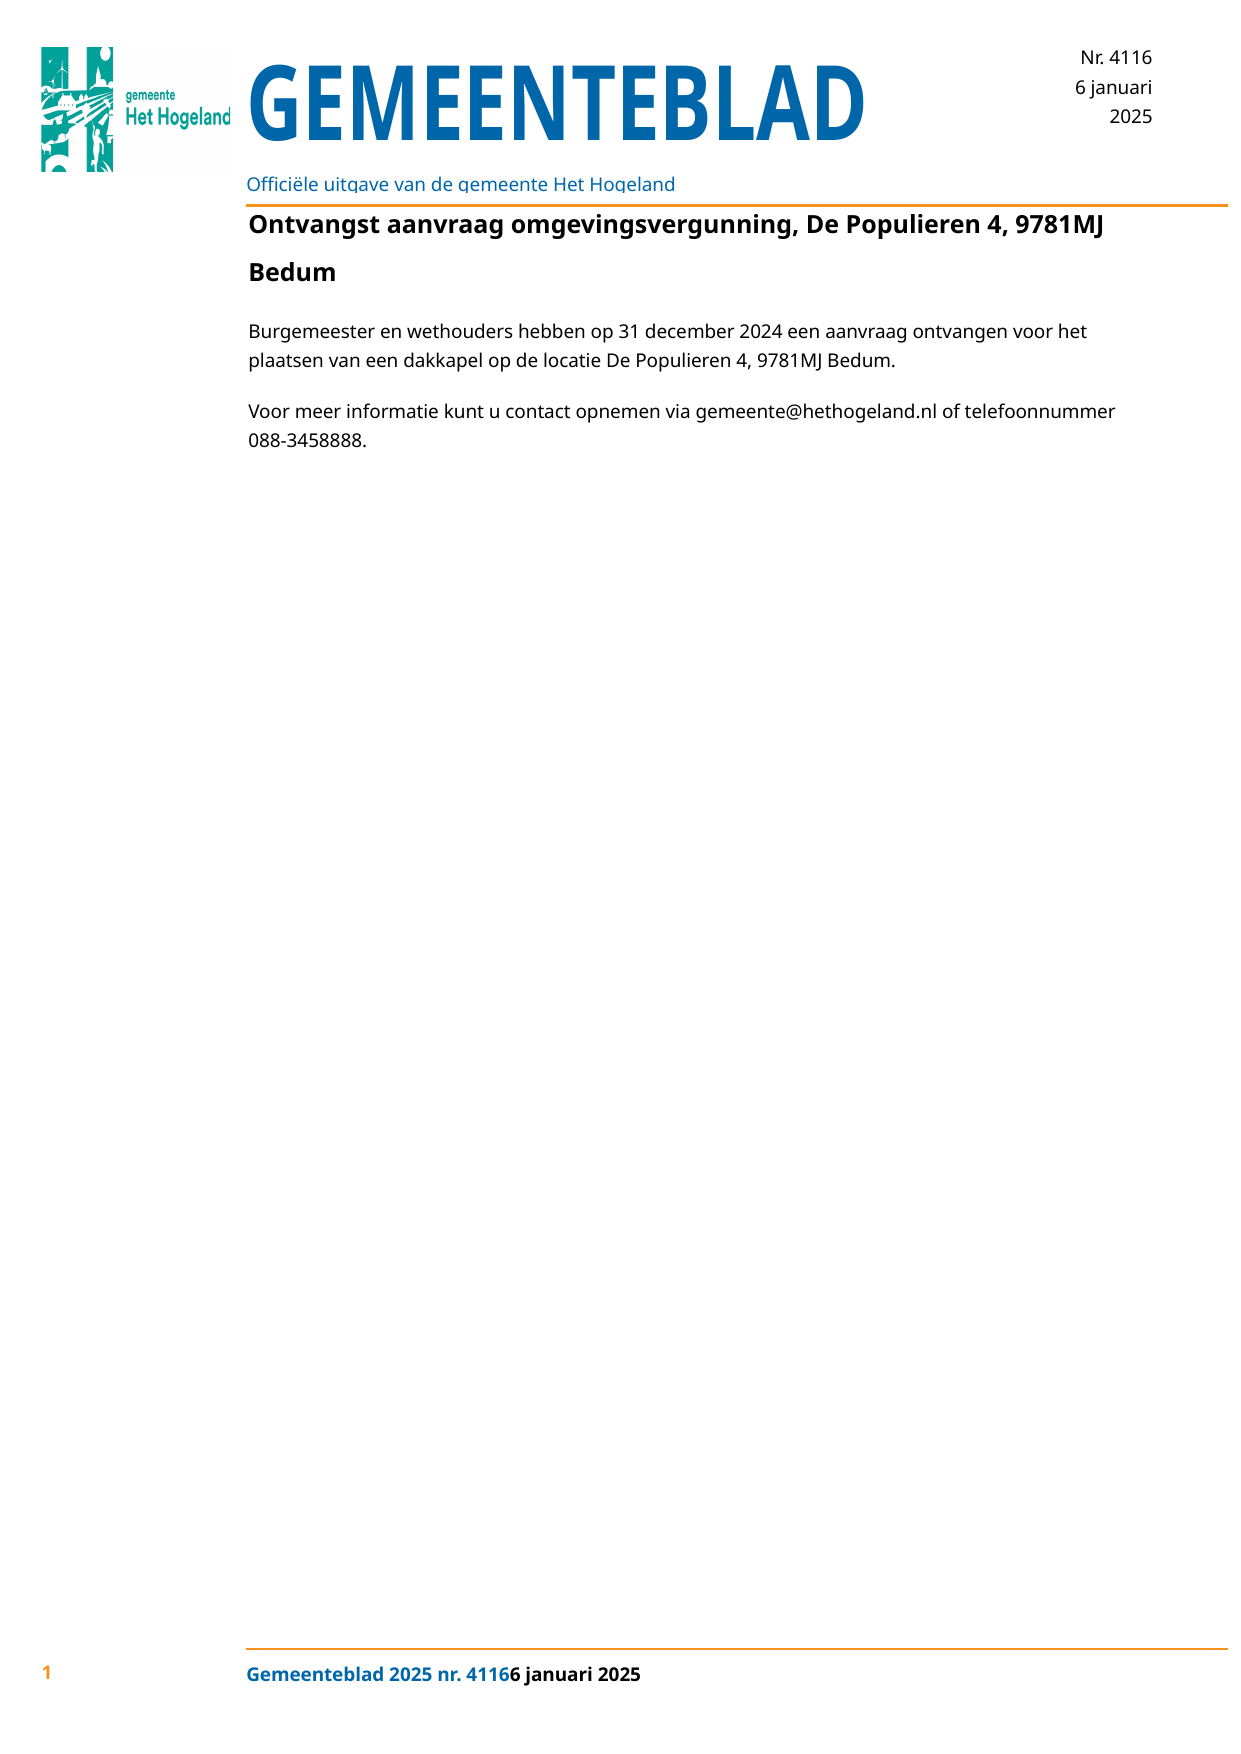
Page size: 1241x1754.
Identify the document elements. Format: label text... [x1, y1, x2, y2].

text Ontvangst aanvraag omgevingsvergunning, De Populieren 4, 9781MJ Bedum [248, 207, 1152, 288]
picture [41, 47, 231, 172]
text Voor meer informatie kunt u contact opnemen via gemeente@hethogeland.nl of telefoonnummer 088-3458888. [248, 398, 1152, 453]
text Burgemeester en wethouders hebben op 31 december 2024 een aanvraag ontvangen voor het plaatsen van een dakkapel op de locatie De Populieren 4, 9781MJ Bedum. [248, 318, 1152, 373]
